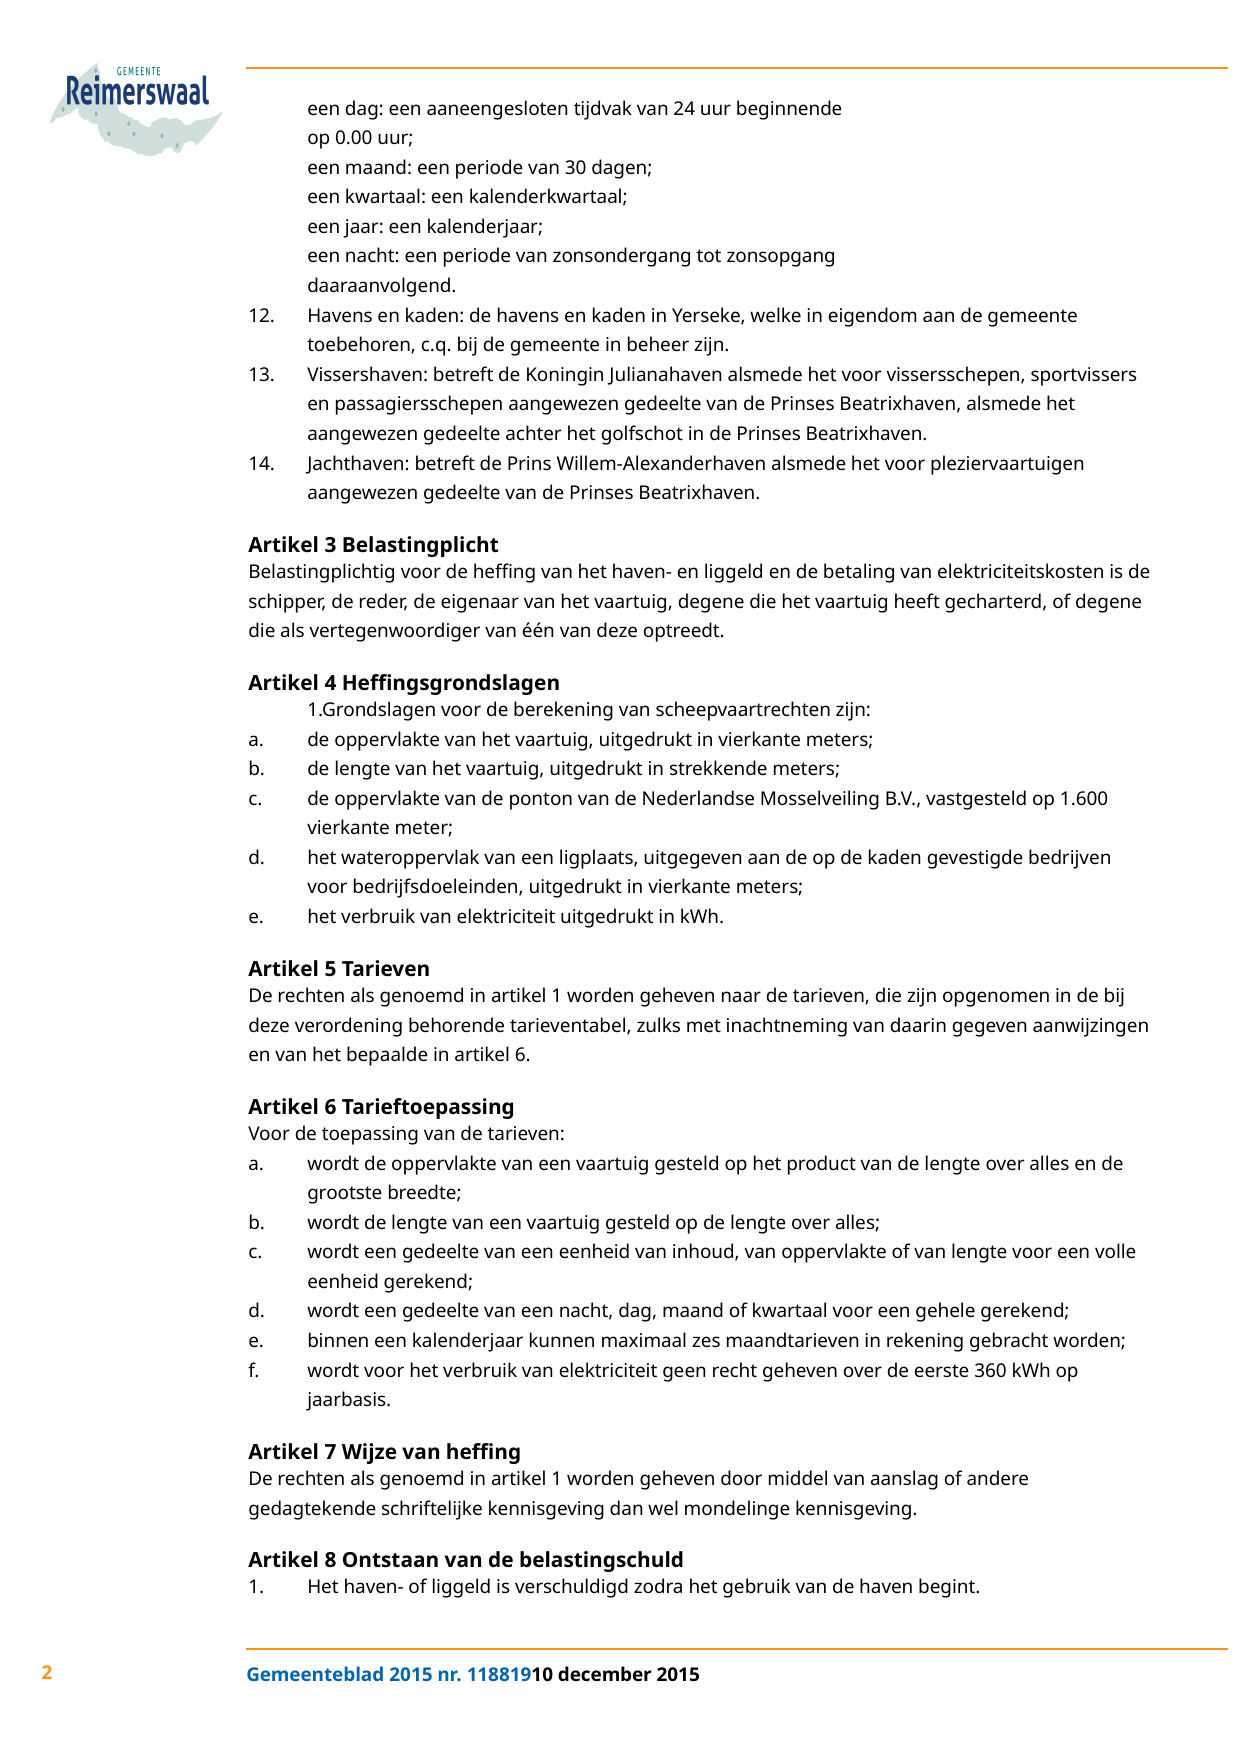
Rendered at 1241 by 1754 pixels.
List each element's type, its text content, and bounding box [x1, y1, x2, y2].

list wordt een gedeelte van een nacht, dag, maand of kwartaal voor een gehele gerekend; [248, 1298, 1152, 1323]
list een maand: een periode van 30 dagen; [248, 154, 1152, 180]
list wordt de lengte van een vaartuig gesteld op de lengte over alles; [248, 1209, 1152, 1235]
list de lengte van het vaartuig, uitgedrukt in strekkende meters; [248, 755, 1152, 781]
text Artikel 6 Tarieftoepassing [248, 1092, 1152, 1120]
list 1.Grondslagen voor de berekening van scheepvaartrechten zijn: [248, 696, 1152, 722]
text Artikel 3 Belastingplicht [248, 530, 1152, 558]
list het verbruik van elektriciteit uitgedrukt in kWh. [248, 903, 1152, 929]
list Jachthaven: betreft de Prins Willem-Alexanderhaven alsmede het voor pleziervaartuigen aangewezen gedeelte van de Prinses Beatrixhaven. [248, 450, 1152, 505]
text Voor de toepassing van de tarieven: [248, 1120, 1152, 1146]
list het wateroppervlak van een ligplaats, uitgegeven aan de op de kaden gevestigde bedrijven voor bedrijfsdoeleinden, uitgedrukt in vierkante meters; [248, 844, 1152, 899]
list een dag: een aaneengesloten tijdvak van 24 uur beginnende [248, 95, 1152, 121]
text Artikel 5 Tarieven [248, 954, 1152, 982]
text De rechten als genoemd in artikel 1 worden geheven naar de tarieven, die zijn opgenomen in de bij deze verordening behorende tarieventabel, zulks met inachtneming van daarin gegeven aanwijzingen en van het bepaalde in artikel 6. [248, 982, 1152, 1067]
list binnen een kalenderjaar kunnen maximaal zes maandtarieven in rekening gebracht worden; [248, 1327, 1152, 1353]
list Vissershaven: betreft de Koningin Julianahaven alsmede het voor vissersschepen, sportvissers en passagiersschepen aangewezen gedeelte van de Prinses Beatrixhaven, alsmede het aangewezen gedeelte achter het golfschot in de Prinses Beatrixhaven. [248, 361, 1152, 446]
list de oppervlakte van de ponton van de Nederlandse Mosselveiling B.V., vastgesteld op 1.600 vierkante meter; [248, 785, 1152, 840]
list op 0.00 uur; [248, 124, 1152, 150]
text Artikel 7 Wijze van heffing [248, 1437, 1152, 1465]
list Havens en kaden: de havens en kaden in Yerseke, welke in eigendom aan de gemeente toebehoren, c.q. bij de gemeente in beheer zijn. [248, 302, 1152, 357]
text Belastingplichtig voor de heffing van het haven- en liggeld en de betaling van elektriciteitskosten is de schipper, de reder, de eigenaar van het vaartuig, degene die het vaartuig heeft gecharterd, of degene die als vertegenwoordiger van één van deze optreedt. [248, 558, 1152, 643]
picture [41, 47, 231, 172]
text Artikel 4 Heffingsgrondslagen [248, 668, 1152, 696]
list een jaar: een kalenderjaar; [248, 213, 1152, 239]
list wordt een gedeelte van een eenheid van inhoud, van oppervlakte of van lengte voor een volle eenheid gerekend; [248, 1238, 1152, 1294]
list wordt voor het verbruik van elektriciteit geen recht geheven over de eerste 360 kWh op jaarbasis. [248, 1357, 1152, 1412]
list wordt de oppervlakte van een vaartuig gesteld op het product van de lengte over alles en de grootste breedte; [248, 1150, 1152, 1205]
list een nacht: een periode van zonsondergang tot zonsopgang [248, 243, 1152, 268]
list de oppervlakte van het vaartuig, uitgedrukt in vierkante meters; [248, 726, 1152, 752]
list Het haven- of liggeld is verschuldigd zodra het gebruik van de haven begint. [248, 1574, 1152, 1599]
text De rechten als genoemd in artikel 1 worden geheven door middel van aanslag of andere gedagtekende schriftelijke kennisgeving dan wel mondelinge kennisgeving. [248, 1465, 1152, 1521]
list een kwartaal: een kalenderkwartaal; [248, 183, 1152, 209]
text Artikel 8 Ontstaan van de belastingschuld [248, 1545, 1152, 1574]
list daaraanvolgend. [248, 272, 1152, 298]
